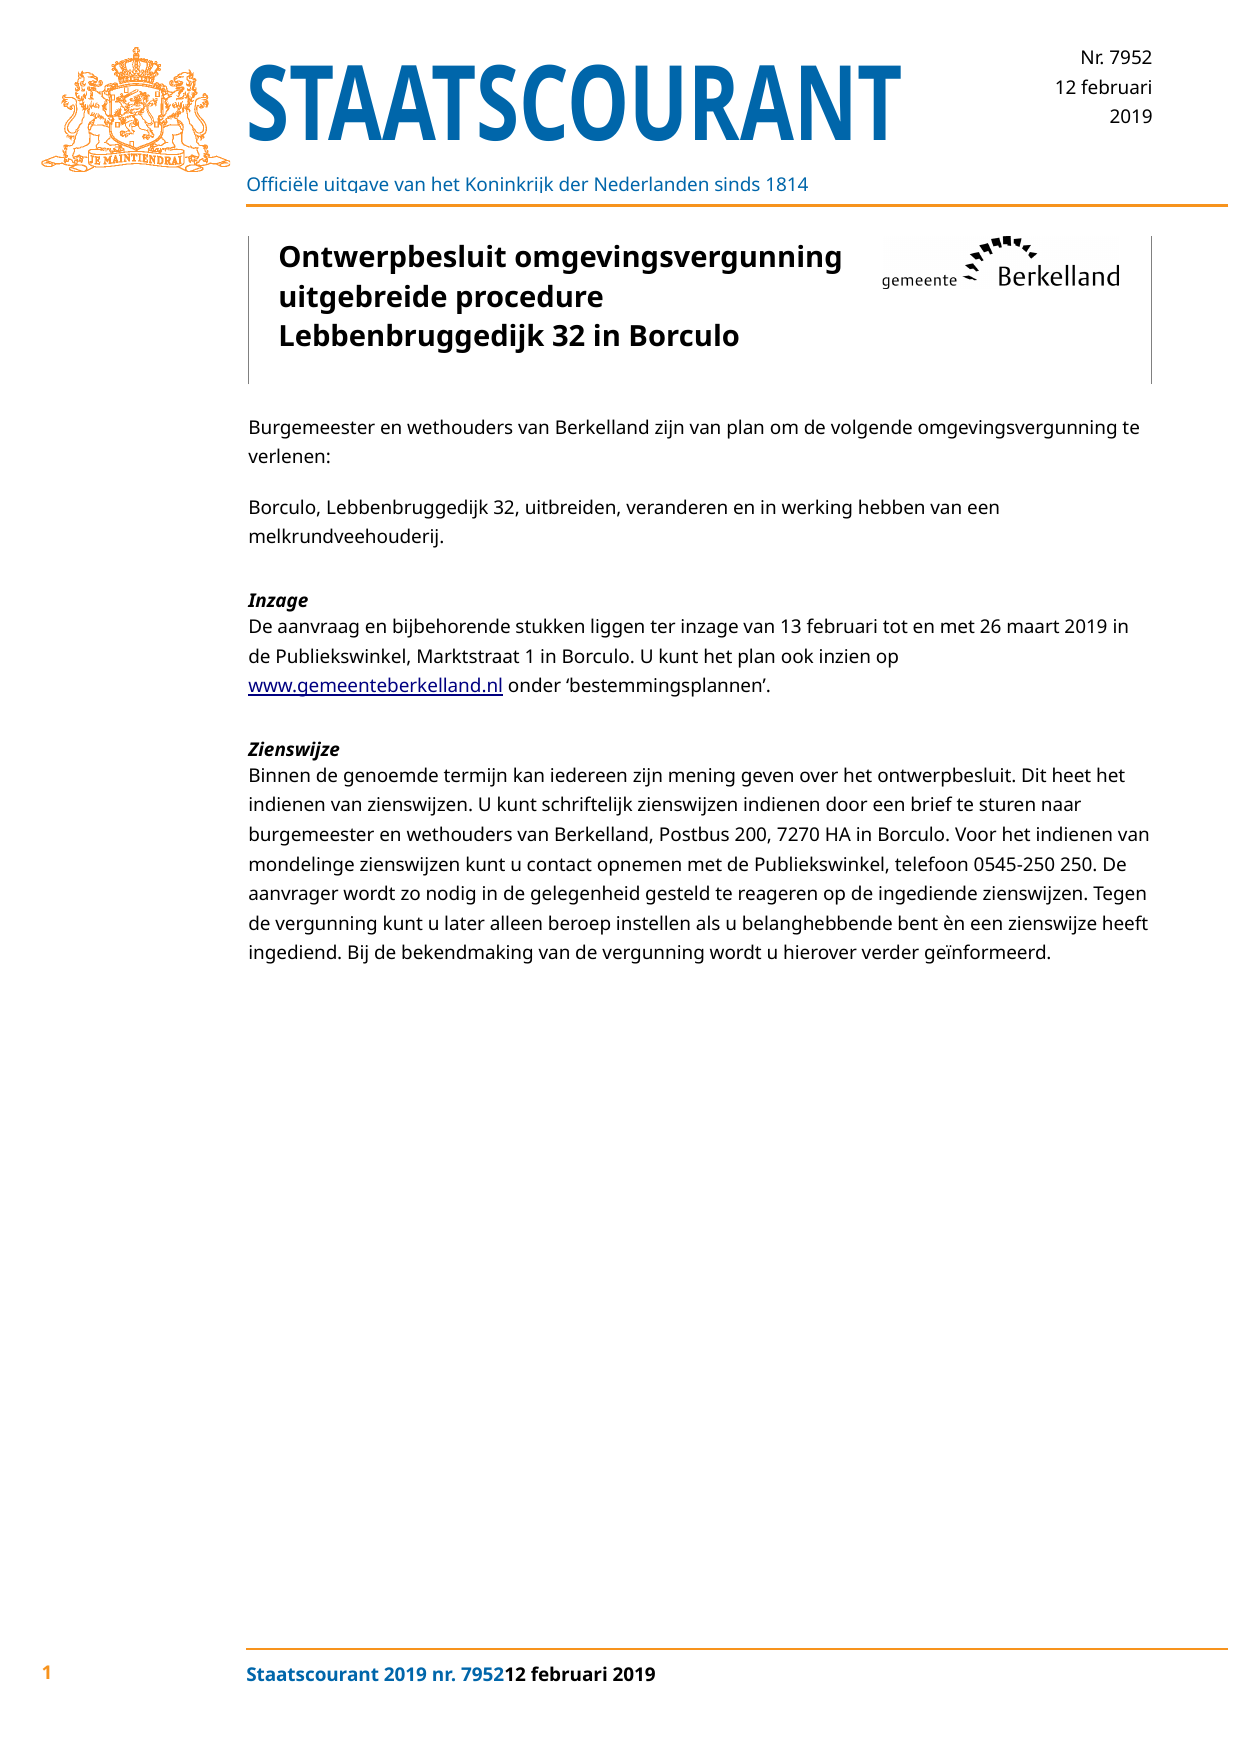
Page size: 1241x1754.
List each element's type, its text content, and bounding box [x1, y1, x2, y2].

text Inzage [248, 587, 1152, 613]
text Zienswijze [248, 736, 1152, 762]
picture [41, 47, 231, 172]
text De aanvraag en bijbehorende stukken liggen ter inzage van 13 februari tot en met 26 maart 2019 in de Publiekswinkel, Marktstraat 1 in Borculo. U kunt het plan ook inzien op www.gemeenteberkelland.nl onder ‘bestemmingsplannen’. [248, 613, 1152, 698]
picture [882, 236, 1119, 289]
table_header Ontwerpbesluit omgevingsvergunning uitgebreide procedure Lebbenbruggedijk 32 in Borculo [249, 236, 850, 384]
text Burgemeester en wethouders van Berkelland zijn van plan om de volgende omgevingsvergunning te verlenen: [248, 414, 1152, 469]
text Borculo, Lebbenbruggedijk 32, uitbreiden, veranderen en in werking hebben van een melkrundveehouderij. [248, 494, 1152, 549]
text Binnen de genoemde termijn kan iedereen zijn mening geven over het ontwerpbesluit. Dit heet het indienen van zienswijzen. U kunt schriftelijk zienswijzen indienen door een brief te sturen naar burgemeester en wethouders van Berkelland, Postbus 200, 7270 HA in Borculo. Voor het indienen van mondelinge zienswijzen kunt u contact opnemen met de Publiekswinkel, telefoon 0545-250 250. De aanvrager wordt zo nodig in de gelegenheid gesteld te reageren op de ingediende zienswijzen. Tegen de vergunning kunt u later alleen beroep instellen als u belanghebbende bent èn een zienswijze heeft ingediend. Bij de bekendmaking van de vergunning wordt u hierover verder geïnformeerd. [248, 762, 1152, 965]
table_header [850, 236, 1151, 384]
